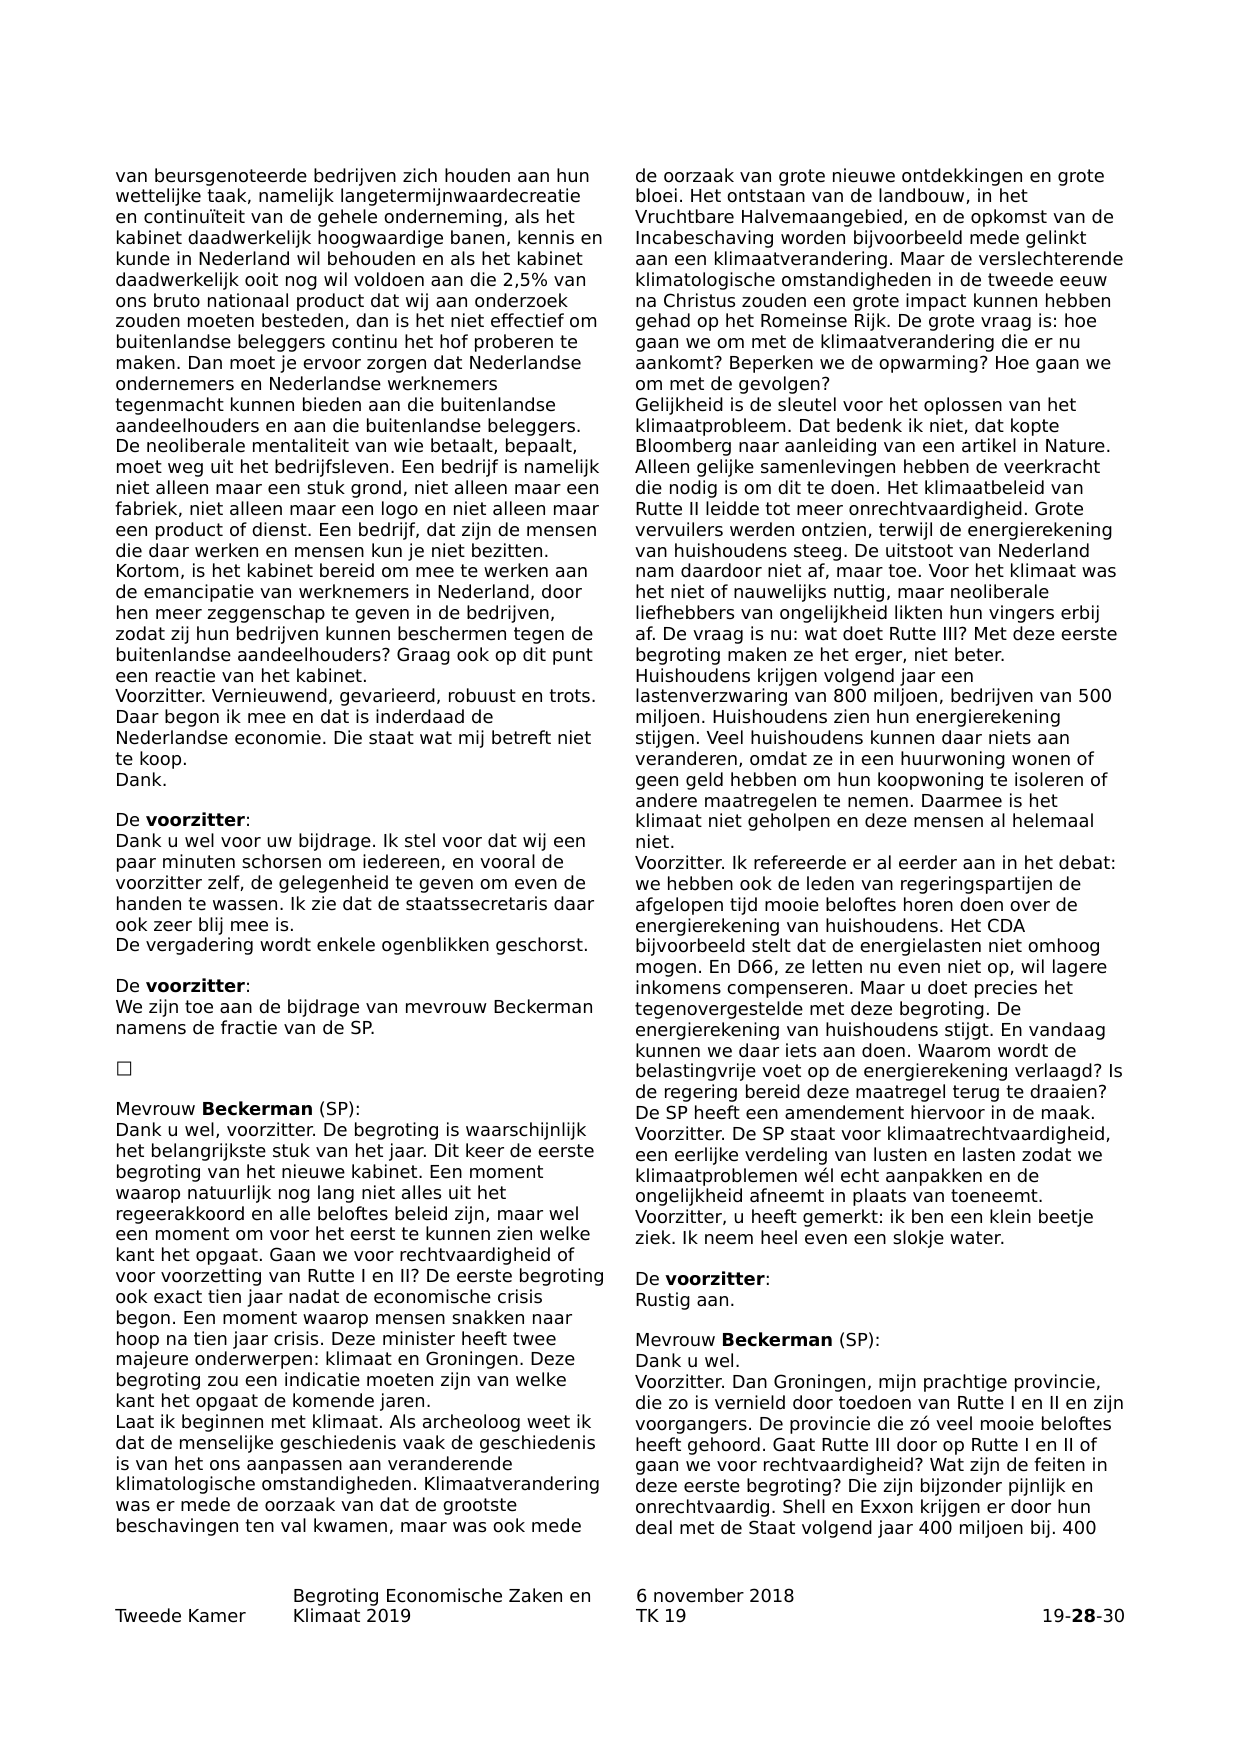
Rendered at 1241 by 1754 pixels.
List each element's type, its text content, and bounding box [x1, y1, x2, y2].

text Voorzitter. Vernieuwend, gevarieerd, robuust en trots. Daar begon ik mee en dat is inderdaad de Nederlandse economie. Die staat wat mij betreft niet te koop. [115, 686, 605, 769]
text Voorzitter. De SP staat voor klimaatrechtvaardigheid, een eerlijke verdeling van lusten en lasten zodat we klimaatproblemen wél echt aanpakken en de ongelijkheid afneemt in plaats van toeneemt. [635, 1124, 1125, 1207]
text De voorzitter: [635, 1269, 1125, 1289]
text Voorzitter, u heeft gemerkt: ik ben een klein beetje ziek. Ik neem heel even een slokje water. [635, 1207, 1125, 1249]
text De vergadering wordt enkele ogenblikken geschorst. [115, 935, 605, 956]
text Dank u wel, voorzitter. De begroting is waarschijnlijk het belangrijkste stuk van het jaar. Dit keer de eerste begroting van het nieuwe kabinet. Een moment waarop natuurlijk nog lang niet alles uit het regeerakkoord en alle beloftes beleid zijn, maar wel een moment om voor het eerst te kunnen zien welke kant het opgaat. Gaan we voor rechtvaardigheid of voor voorzetting van Rutte I en II? De eerste begroting ook exact tien jaar nadat de economische crisis begon. Een moment waarop mensen snakken naar hoop na tien jaar crisis. Deze minister heeft twee majeure onderwerpen: klimaat en Groningen. Deze begroting zou een indicatie moeten zijn van welke kant het opgaat de komende jaren. [115, 1120, 605, 1412]
text van beursgenoteerde bedrijven zich houden aan hun wettelijke taak, namelijk langetermijnwaardecreatie en continuïteit van de gehele onderneming, als het kabinet daadwerkelijk hoogwaardige banen, kennis en kunde in Nederland wil behouden en als het kabinet daadwerkelijk ooit nog wil voldoen aan die 2,5% van ons bruto nationaal product dat wij aan onderzoek zouden moeten besteden, dan is het niet effectief om buitenlandse beleggers continu het hof proberen te maken. Dan moet je ervoor zorgen dat Nederlandse ondernemers en Nederlandse werknemers tegenmacht kunnen bieden aan die buitenlandse aandeelhouders en aan die buitenlandse beleggers. De neoliberale mentaliteit van wie betaalt, bepaalt, moet weg uit het bedrijfsleven. Een bedrijf is namelijk niet alleen maar een stuk grond, niet alleen maar een fabriek, niet alleen maar een logo en niet alleen maar een product of dienst. Een bedrijf, dat zijn de mensen die daar werken en mensen kun je niet bezitten. Kortom, is het kabinet bereid om mee te werken aan de emancipatie van werknemers in Nederland, door hen meer zeggenschap te geven in de bedrijven, zodat zij hun bedrijven kunnen beschermen tegen de buitenlandse aandeelhouders? Graag ook op dit punt een reactie van het kabinet. [115, 165, 605, 686]
text ⬜ [115, 1058, 605, 1079]
text Dank u wel voor uw bijdrage. Ik stel voor dat wij een paar minuten schorsen om iedereen, en vooral de voorzitter zelf, de gelegenheid te geven om even de handen te wassen. Ik zie dat de staatssecretaris daar ook zeer blij mee is. [115, 831, 605, 935]
text Mevrouw Beckerman (SP): [115, 1099, 605, 1120]
text Voorzitter. Ik refereerde er al eerder aan in het debat: we hebben ook de leden van regeringspartijen de afgelopen tijd mooie beloftes horen doen over de energierekening van huishoudens. Het CDA bijvoorbeeld stelt dat de energielasten niet omhoog mogen. En D66, ze letten nu even niet op, wil lagere inkomens compenseren. Maar u doet precies het tegenovergestelde met deze begroting. De energierekening van huishoudens stijgt. En vandaag kunnen we daar iets aan doen. Waarom wordt de belastingvrije voet op de energierekening verlaagd? Is de regering bereid deze maatregel terug te draaien? De SP heeft een amendement hiervoor in de maak. [635, 853, 1125, 1124]
text Laat ik beginnen met klimaat. Als archeoloog weet ik dat de menselijke geschiedenis vaak de geschiedenis is van het ons aanpassen aan veranderende klimatologische omstandigheden. Klimaatverandering was er mede de oorzaak van dat de grootste beschavingen ten val kwamen, maar was ook mede [115, 1412, 605, 1537]
text De voorzitter: [115, 976, 605, 997]
text Gelijkheid is de sleutel voor het oplossen van het klimaatprobleem. Dat bedenk ik niet, dat kopte Bloomberg naar aanleiding van een artikel in Nature. Alleen gelijke samenlevingen hebben de veerkracht die nodig is om dit te doen. Het klimaatbeleid van Rutte II leidde tot meer onrechtvaardigheid. Grote vervuilers werden ontzien, terwijl de energierekening van huishoudens steeg. De uitstoot van Nederland nam daardoor niet af, maar toe. Voor het klimaat was het niet of nauwelijks nuttig, maar neoliberale liefhebbers van ongelijkheid likten hun vingers erbij af. De vraag is nu: wat doet Rutte III? Met deze eerste begroting maken ze het erger, niet beter. Huishoudens krijgen volgend jaar een lastenverzwaring van 800 miljoen, bedrijven van 500 miljoen. Huishoudens zien hun energierekening stijgen. Veel huishoudens kunnen daar niets aan veranderen, omdat ze in een huurwoning wonen of geen geld hebben om hun koopwoning te isoleren of andere maatregelen te nemen. Daarmee is het klimaat niet geholpen en deze mensen al helemaal niet. [635, 394, 1125, 853]
text Mevrouw Beckerman (SP): [635, 1330, 1125, 1351]
text Rustig aan. [635, 1289, 1125, 1310]
text de oorzaak van grote nieuwe ontdekkingen en grote bloei. Het ontstaan van de landbouw, in het Vruchtbare Halvemaangebied, en de opkomst van de Incabeschaving worden bijvoorbeeld mede gelinkt aan een klimaatverandering. Maar de verslechterende klimatologische omstandigheden in de tweede eeuw na Christus zouden een grote impact kunnen hebben gehad op het Romeinse Rijk. De grote vraag is: hoe gaan we om met de klimaatverandering die er nu aankomt? Beperken we de opwarming? Hoe gaan we om met de gevolgen? [635, 165, 1125, 394]
text De voorzitter: [115, 810, 605, 831]
text Dank u wel. [635, 1351, 1125, 1372]
text Voorzitter. Dan Groningen, mijn prachtige provincie, die zo is vernield door toedoen van Rutte I en II en zijn voorgangers. De provincie die zó veel mooie beloftes heeft gehoord. Gaat Rutte III door op Rutte I en II of gaan we voor rechtvaardigheid? Wat zijn de feiten in deze eerste begroting? Die zijn bijzonder pijnlijk en onrechtvaardig. Shell en Exxon krijgen er door hun deal met de Staat volgend jaar 400 miljoen bij. 400 [635, 1372, 1125, 1538]
text Dank. [115, 769, 605, 790]
text We zijn toe aan de bijdrage van mevrouw Beckerman namens de fractie van de SP. [115, 997, 605, 1038]
